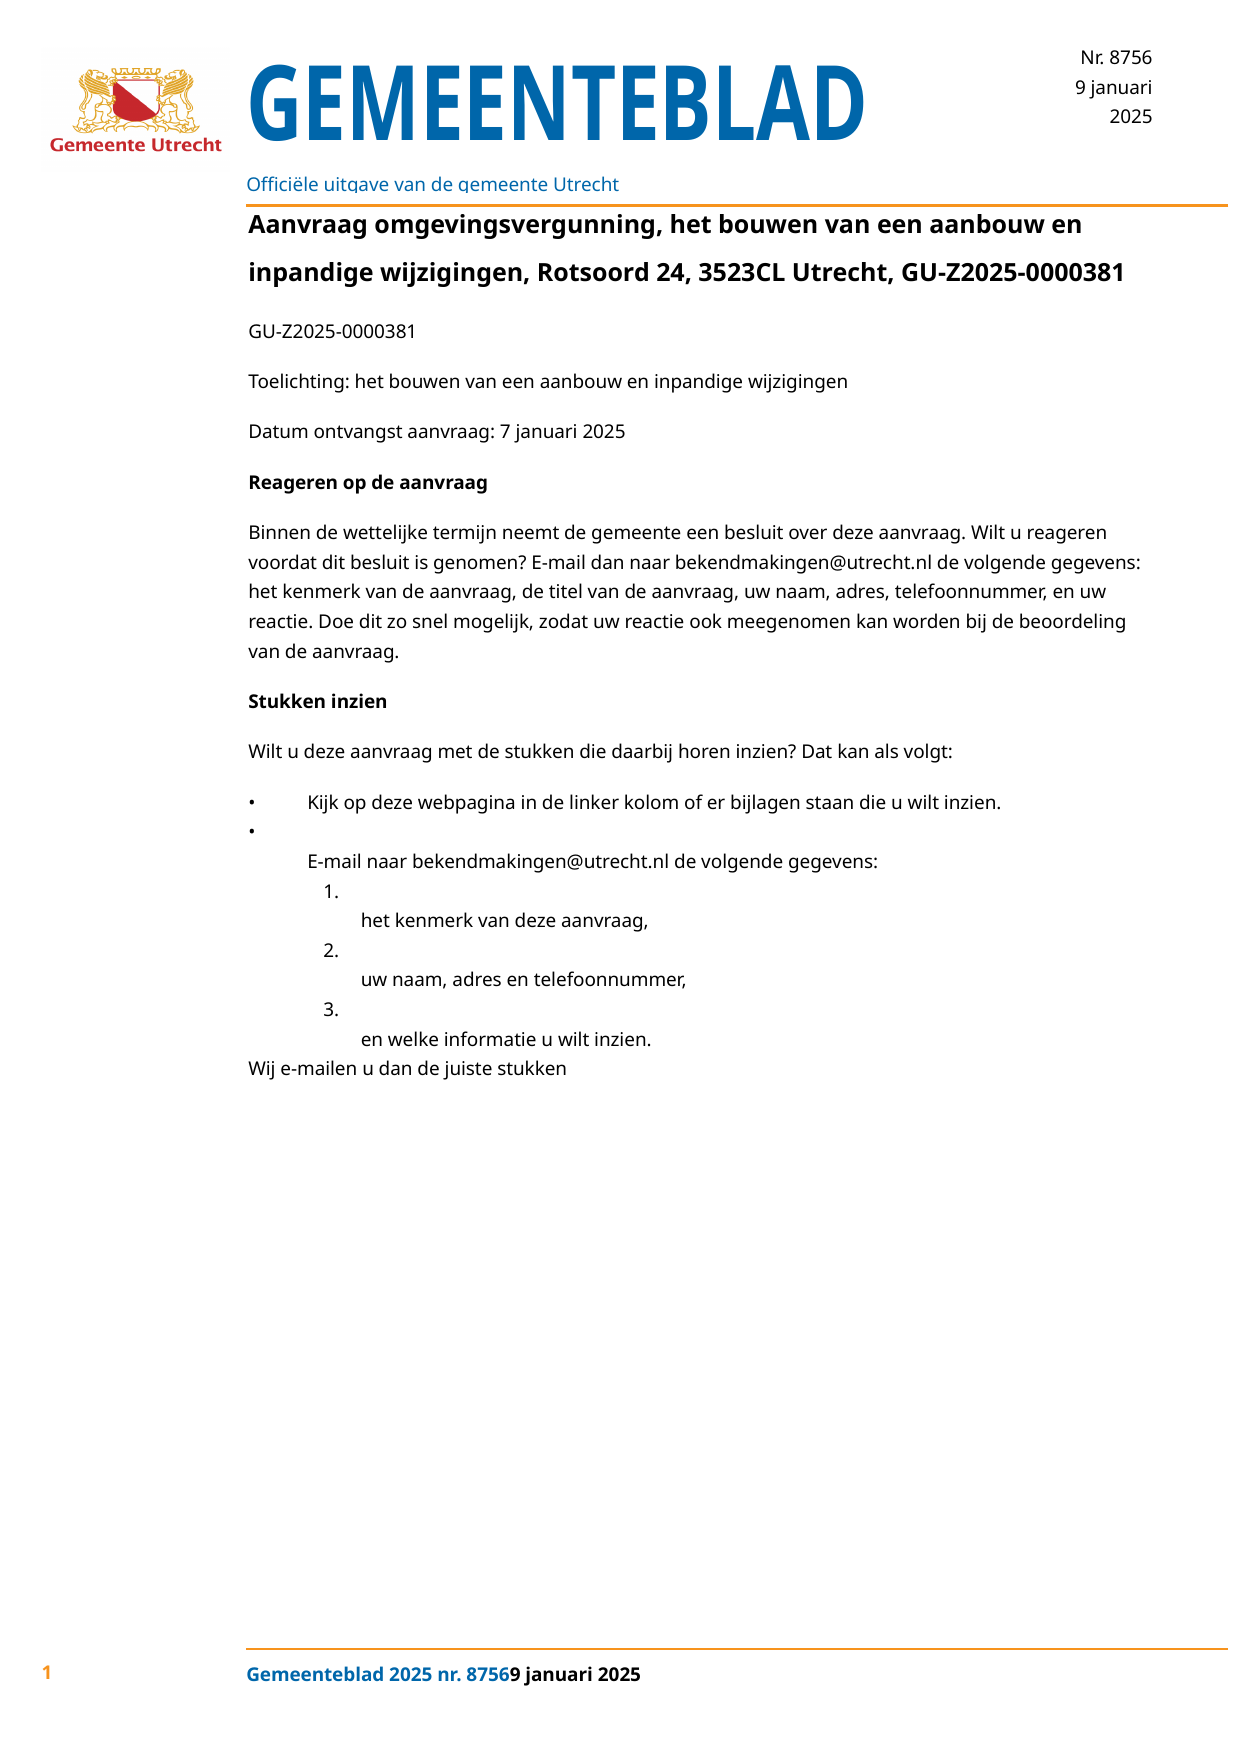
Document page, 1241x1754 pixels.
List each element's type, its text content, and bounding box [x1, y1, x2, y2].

text Aanvraag omgevingsvergunning, het bouwen van een aanbouw en inpandige wijzigingen, Rotsoord 24, 3523CL Utrecht, GU-Z2025-0000381 [248, 207, 1152, 288]
text Toelichting: het bouwen van een aanbouw en inpandige wijzigingen [248, 368, 1152, 394]
text Reageren op de aanvraag [248, 469, 1152, 495]
list het kenmerk van deze aanvraag, [323, 907, 1152, 933]
list uw naam, adres en telefoonnummer, [323, 967, 1152, 992]
list Kijk op deze webpagina in de linker kolom of er bijlagen staan die u wilt inzien. [248, 789, 1152, 815]
list E-mail naar bekendmakingen@utrecht.nl de volgende gegevens: [248, 848, 1152, 874]
text Wij e-mailen u dan de juiste stukken [248, 1055, 1152, 1081]
text Datum ontvangst aanvraag: 7 januari 2025 [248, 419, 1152, 444]
text Binnen de wettelijke termijn neemt de gemeente een besluit over deze aanvraag. Wilt u reageren voordat dit besluit is genomen? E-mail dan naar bekendmakingen@utrecht.nl de volgende gegevens: het kenmerk van de aanvraag, de titel van de aanvraag, uw naam, adres, telefoonnummer, en uw reactie. Doe dit zo snel mogelijk, zodat uw reactie ook meegenomen kan worden bij de beoordeling van de aanvraag. [248, 519, 1152, 664]
picture [41, 47, 231, 172]
list en welke informatie u wilt inzien. [323, 1026, 1152, 1052]
text GU-Z2025-0000381 [248, 318, 1152, 344]
text Stukken inzien [248, 688, 1152, 714]
text Wilt u deze aanvraag met de stukken die daarbij horen inzien? Dat kan als volgt: [248, 739, 1152, 764]
